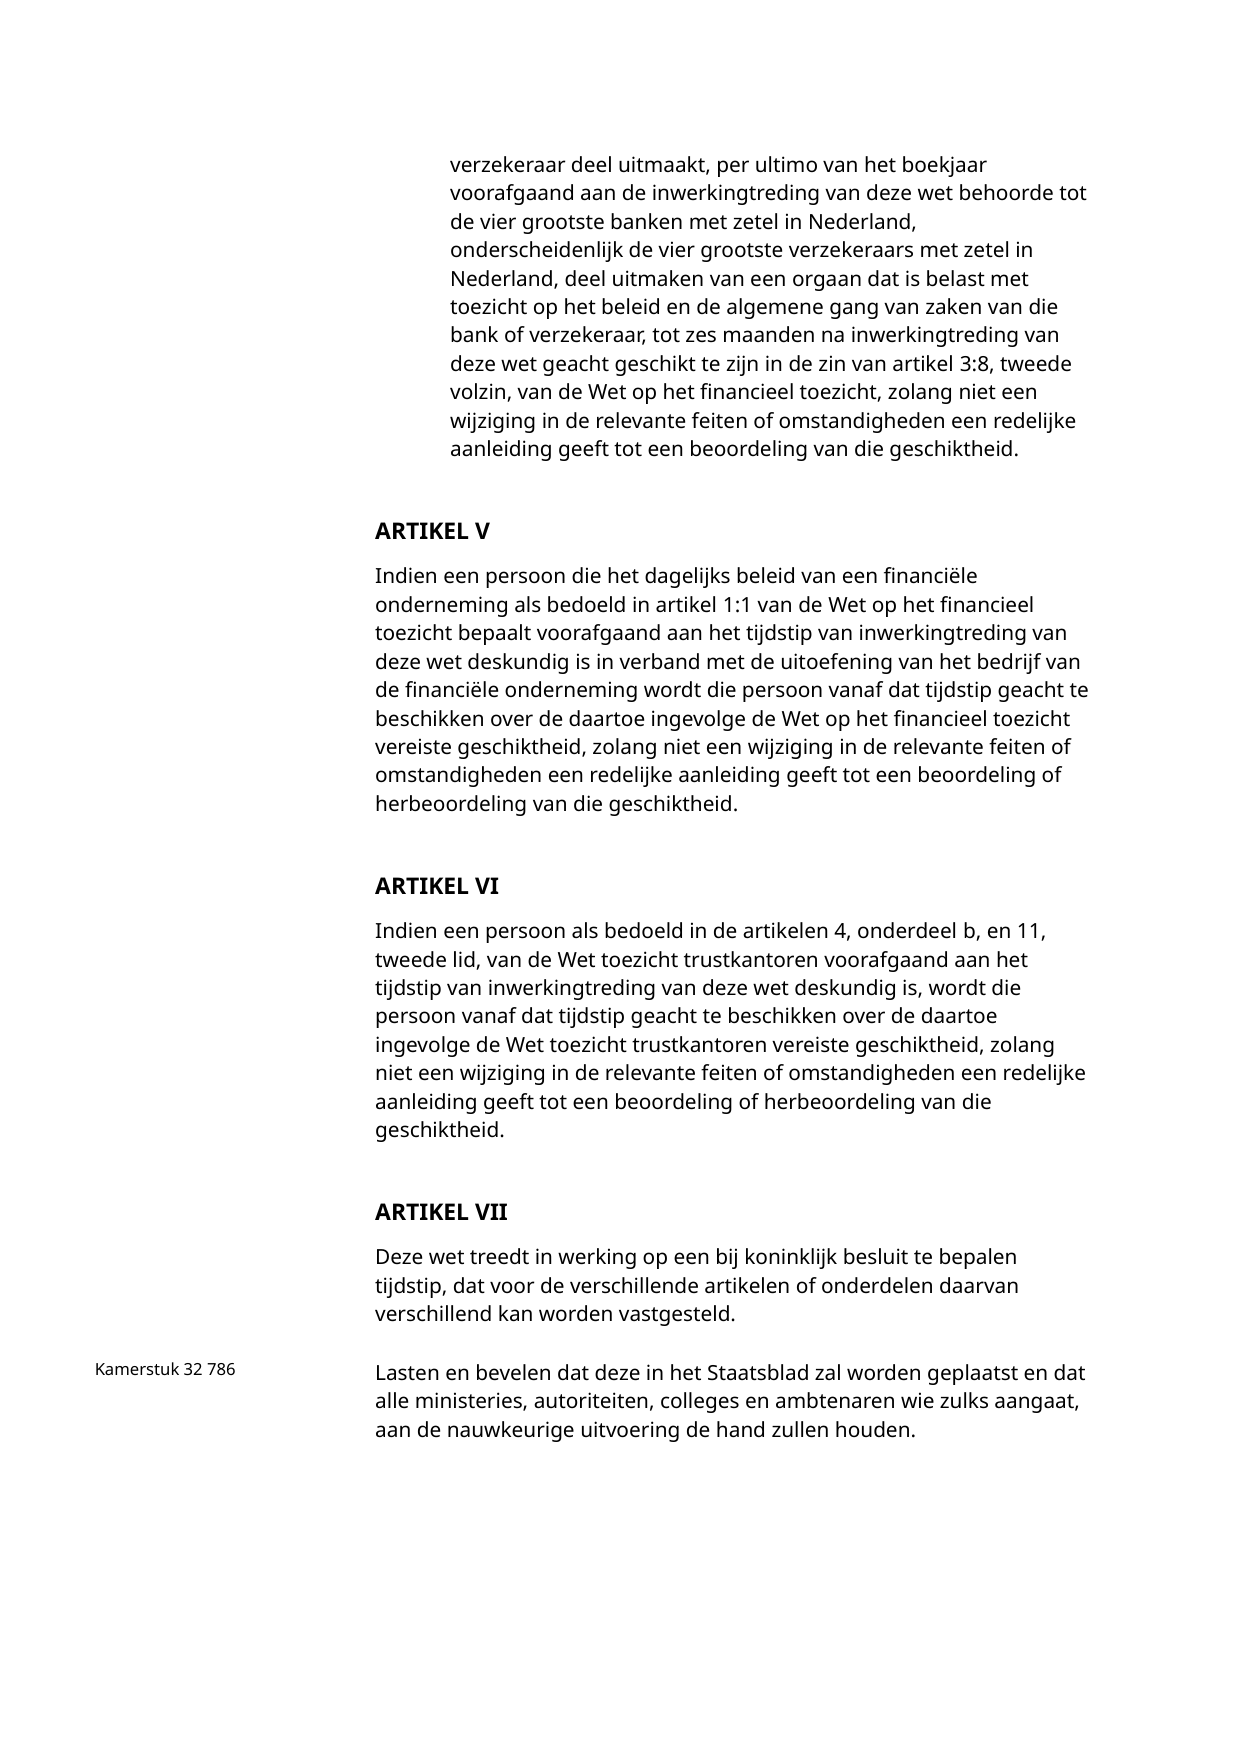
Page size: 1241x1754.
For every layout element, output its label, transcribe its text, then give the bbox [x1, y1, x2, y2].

subtitle ARTIKEL VI [375, 870, 1090, 901]
text Indien een persoon die het dagelijks beleid van een financiële onderneming als bedoeld in artikel 1:1 van de Wet op het financieel toezicht bepaalt voorafgaand aan het tijdstip van inwerkingtreding van deze wet deskundig is in verband met de uitoefening van het bedrijf van de financiële onderneming wordt die persoon vanaf dat tijdstip geacht te beschikken over de daartoe ingevolge de Wet op het financieel toezicht vereiste geschiktheid, zolang niet een wijziging in de relevante feiten of omstandigheden een redelijke aanleiding geeft tot een beoordeling of herbeoordeling van die geschiktheid. [375, 562, 1090, 817]
text Kamerstuk 32 786 [94, 1358, 328, 1381]
text Lasten en bevelen dat deze in het Staatsblad zal worden geplaatst en dat alle ministeries, autoriteiten, colleges en ambtenaren wie zulks aangaat, aan de nauwkeurige uitvoering de hand zullen houden. [375, 1358, 1090, 1443]
list verzekeraar deel uitmaakt, per ultimo van het boekjaar voorafgaand aan de inwerkingtreding van deze wet behoorde tot de vier grootste banken met zetel in Nederland, onderscheidenlijk de vier grootste verzekeraars met zetel in Nederland, deel uitmaken van een orgaan dat is belast met toezicht op het beleid en de algemene gang van zaken van die bank of verzekeraar, tot zes maanden na inwerkingtreding van deze wet geacht geschikt te zijn in de zin van artikel 3:8, tweede volzin, van de Wet op het financieel toezicht, zolang niet een wijziging in de relevante feiten of omstandigheden een redelijke aanleiding geeft tot een beoordeling van die geschiktheid. [375, 150, 1090, 463]
subtitle ARTIKEL VII [375, 1196, 1090, 1227]
subtitle ARTIKEL V [375, 515, 1090, 547]
text Indien een persoon als bedoeld in de artikelen 4, onderdeel b, en 11, tweede lid, van de Wet toezicht trustkantoren voorafgaand aan het tijdstip van inwerkingtreding van deze wet deskundig is, wordt die persoon vanaf dat tijdstip geacht te beschikken over de daartoe ingevolge de Wet toezicht trustkantoren vereiste geschiktheid, zolang niet een wijziging in de relevante feiten of omstandigheden een redelijke aanleiding geeft tot een beoordeling of herbeoordeling van die geschiktheid. [375, 916, 1090, 1144]
text Deze wet treedt in werking op een bij koninklijk besluit te bepalen tijdstip, dat voor de verschillende artikelen of onderdelen daarvan verschillend kan worden vastgesteld. [375, 1242, 1090, 1328]
